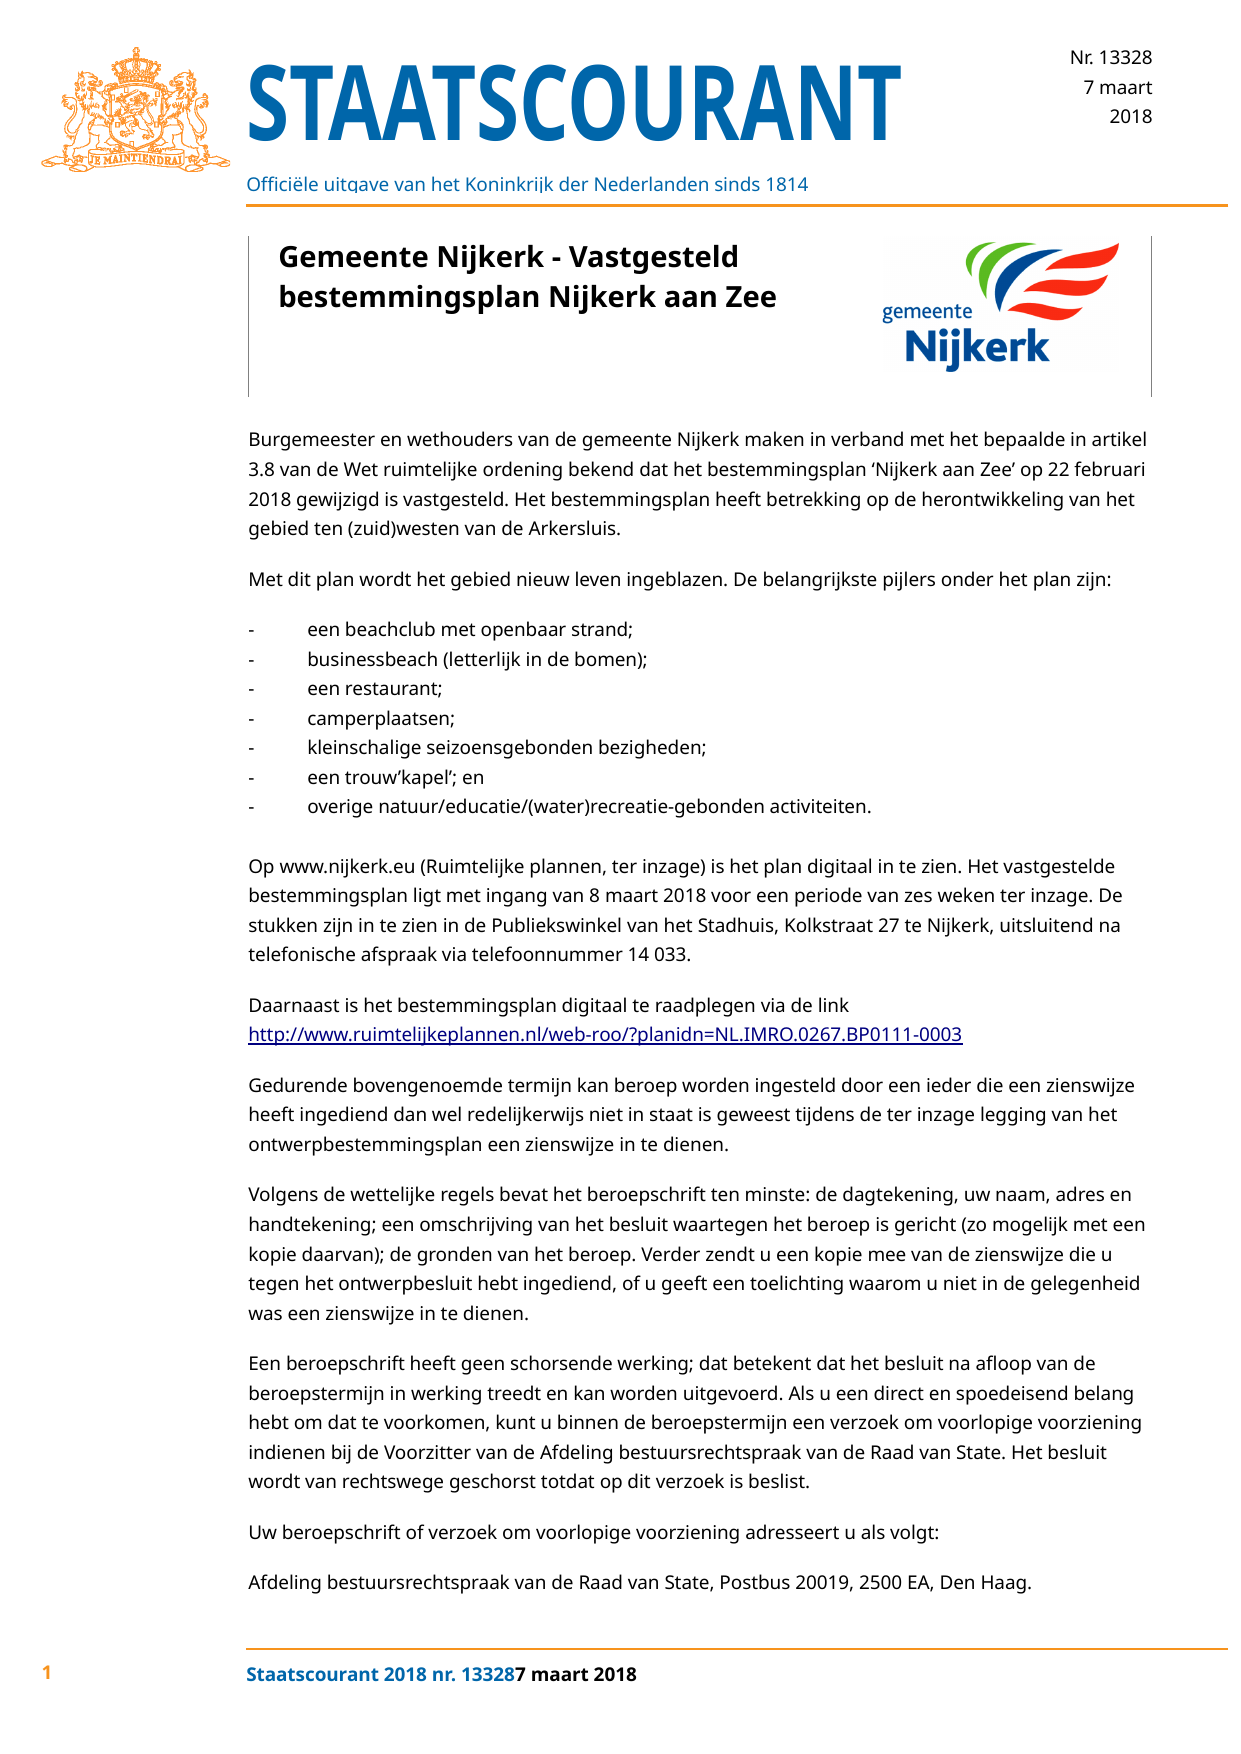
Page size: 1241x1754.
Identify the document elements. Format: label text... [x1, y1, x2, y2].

list camperplaatsen; [248, 705, 1152, 731]
list een trouw’kapel’; en [248, 764, 1152, 790]
table_header [850, 236, 1151, 397]
text Gedurende bovengenoemde termijn kan beroep worden ingesteld door een ieder die een zienswijze heeft ingediend dan wel redelijkerwijs niet in staat is geweest tijdens de ter inzage legging van het ontwerpbestemmingsplan een zienswijze in te dienen. [248, 1072, 1152, 1157]
text Afdeling bestuursrechtspraak van de Raad van State, Postbus 20019, 2500 EA, Den Haag. [248, 1569, 1152, 1595]
text Met dit plan wordt het gebied nieuw leven ingeblazen. De belangrijkste pijlers onder het plan zijn: [248, 566, 1152, 592]
picture [882, 236, 1119, 372]
text Daarnaast is het bestemmingsplan digitaal te raadplegen via de link http://www.ruimtelijkeplannen.nl/web-roo/?planidn=NL.IMRO.0267.BP0111-0003 [248, 992, 1152, 1047]
list een restaurant; [248, 675, 1152, 701]
list businessbeach (letterlijk in de bomen); [248, 646, 1152, 672]
table_header Gemeente Nijkerk - Vastgesteld bestemmingsplan Nijkerk aan Zee [249, 236, 850, 397]
picture [41, 47, 231, 172]
text Burgemeester en wethouders van de gemeente Nijkerk maken in verband met het bepaalde in artikel 3.8 van de Wet ruimtelijke ordening bekend dat het bestemmingsplan ‘Nijkerk aan Zee’ op 22 februari 2018 gewijzigd is vastgesteld. Het bestemmingsplan heeft betrekking op de herontwikkeling van het gebied ten (zuid)westen van de Arkersluis. [248, 427, 1152, 541]
list overige natuur/educatie/(water)recreatie-gebonden activiteiten. [248, 794, 1152, 819]
text Op www.nijkerk.eu (Ruimtelijke plannen, ter inzage) is het plan digitaal in te zien. Het vastgestelde bestemmingsplan ligt met ingang van 8 maart 2018 voor een periode van zes weken ter inzage. De stukken zijn in te zien in de Publiekswinkel van het Stadhuis, Kolkstraat 27 te Nijkerk, uitsluitend na telefonische afspraak via telefoonnummer 14 033. [248, 853, 1152, 967]
list kleinschalige seizoensgebonden bezigheden; [248, 734, 1152, 760]
text Uw beroepschrift of verzoek om voorlopige voorziening adresseert u als volgt: [248, 1519, 1152, 1545]
text Een beroepschrift heeft geen schorsende werking; dat betekent dat het besluit na afloop van de beroepstermijn in werking treedt en kan worden uitgevoerd. Als u een direct en spoedeisend belang hebt om dat te voorkomen, kunt u binnen de beroepstermijn een verzoek om voorlopige voorziening indienen bij de Voorzitter van de Afdeling bestuursrechtspraak van de Raad van State. Het besluit wordt van rechtswege geschorst totdat op dit verzoek is beslist. [248, 1350, 1152, 1494]
list een beachclub met openbaar strand; [248, 616, 1152, 642]
text Volgens de wettelijke regels bevat het beroepschrift ten minste: de dagtekening, uw naam, adres en handtekening; een omschrijving van het besluit waartegen het beroep is gericht (zo mogelijk met een kopie daarvan); de gronden van het beroep. Verder zendt u een kopie mee van de zienswijze die u tegen het ontwerpbesluit hebt ingediend, of u geeft een toelichting waarom u niet in de gelegenheid was een zienswijze in te dienen. [248, 1182, 1152, 1326]
